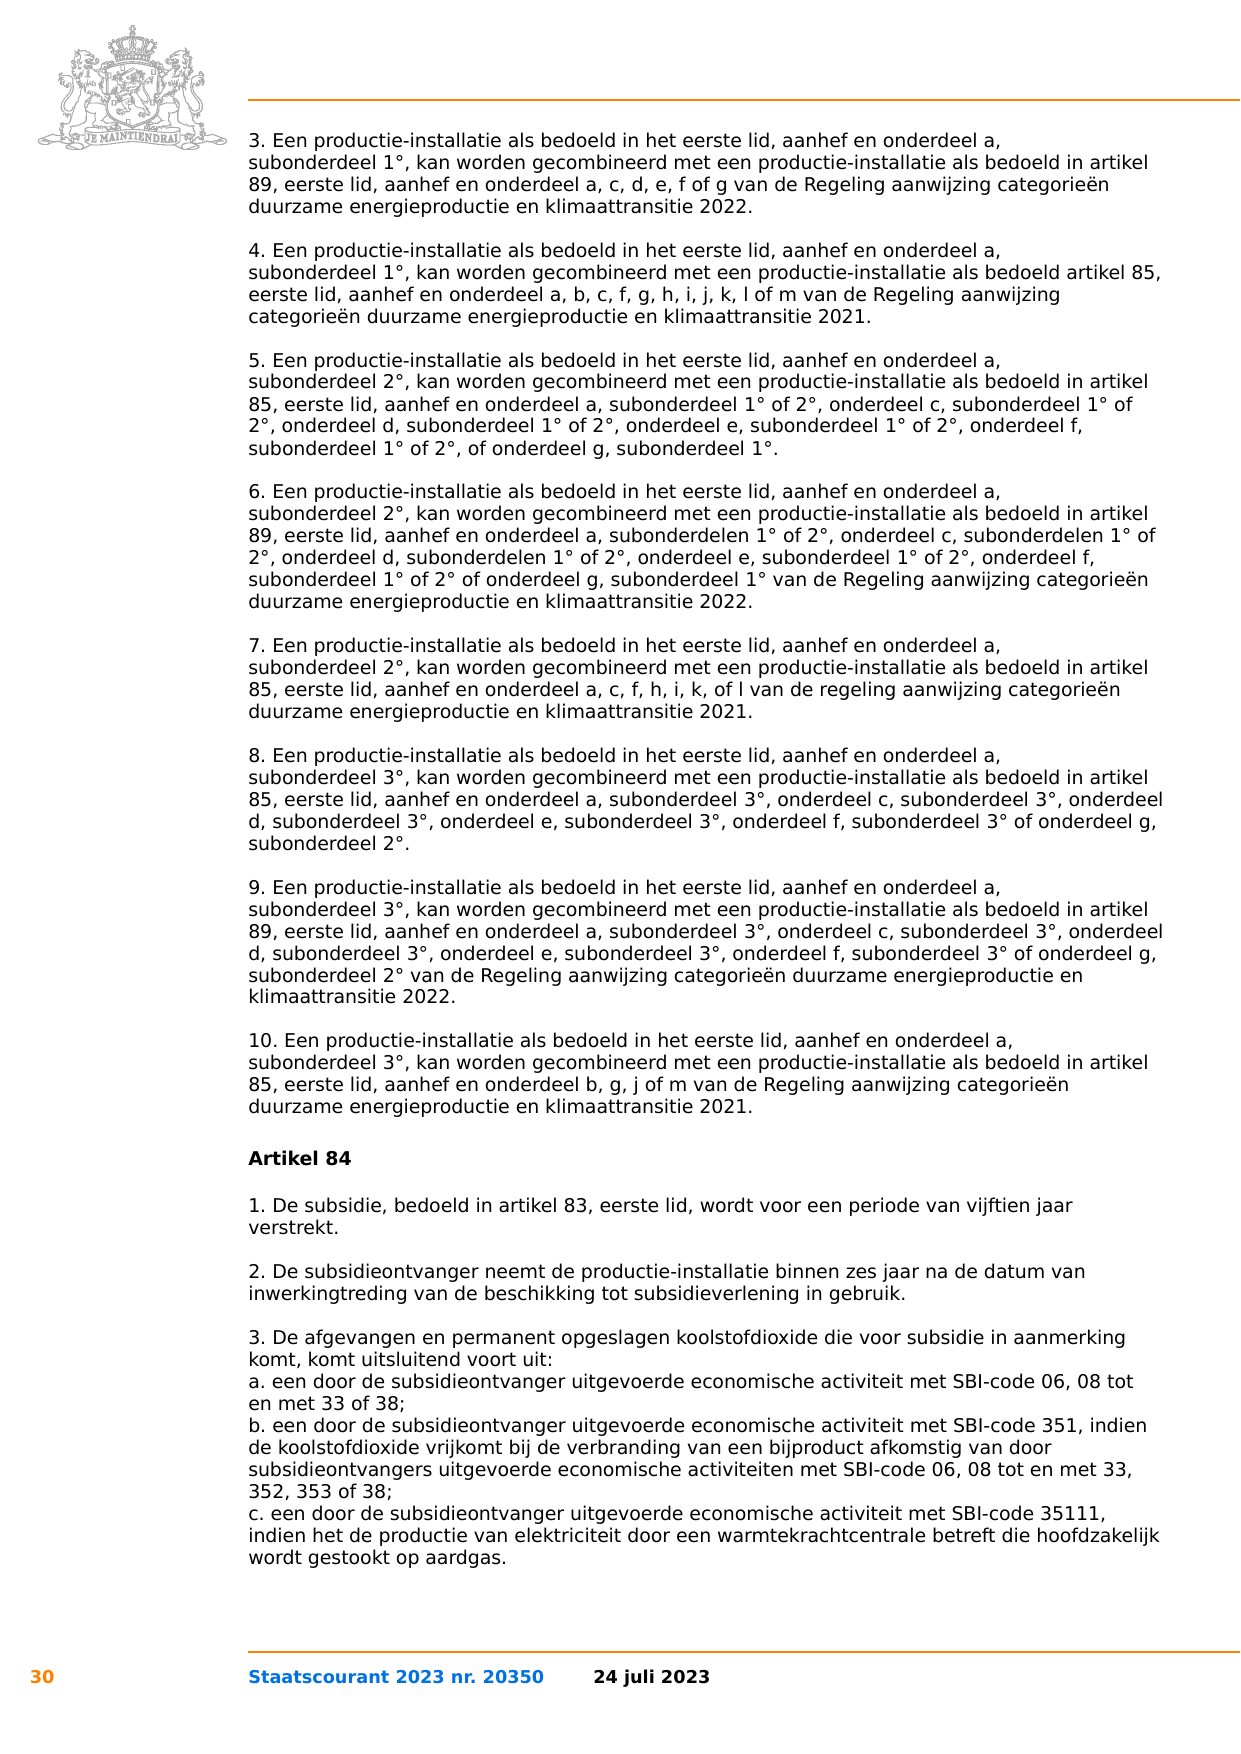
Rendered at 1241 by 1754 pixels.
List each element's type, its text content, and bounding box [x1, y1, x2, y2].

text 2. De subsidieontvanger neemt de productie-installatie binnen zes jaar na de datum van inwerkingtreding van de beschikking tot subsidieverlening in gebruik. [248, 1261, 1163, 1305]
text a. een door de subsidieontvanger uitgevoerde economische activiteit met SBI-code 06, 08 tot en met 33 of 38; [248, 1371, 1163, 1415]
text 1. De subsidie, bedoeld in artikel 83, eerste lid, wordt voor een periode van vijftien jaar verstrekt. [248, 1195, 1163, 1239]
text b. een door de subsidieontvanger uitgevoerde economische activiteit met SBI-code 351, indien de koolstofdioxide vrijkomt bij de verbranding van een bijproduct afkomstig van door subsidieontvangers uitgevoerde economische activiteiten met SBI-code 06, 08 tot en met 33, 352, 353 of 38; [248, 1415, 1163, 1503]
text 5. Een productie-installatie als bedoeld in het eerste lid, aanhef en onderdeel a, subonderdeel 2°, kan worden gecombineerd met een productie-installatie als bedoeld in artikel 85, eerste lid, aanhef en onderdeel a, subonderdeel 1° of 2°, onderdeel c, subonderdeel 1° of 2°, onderdeel d, subonderdeel 1° of 2°, onderdeel e, subonderdeel 1° of 2°, onderdeel f, subonderdeel 1° of 2°, of onderdeel g, subonderdeel 1°. [248, 349, 1163, 459]
text 3. Een productie-installatie als bedoeld in het eerste lid, aanhef en onderdeel a, subonderdeel 1°, kan worden gecombineerd met een productie-installatie als bedoeld in artikel 89, eerste lid, aanhef en onderdeel a, c, d, e, f of g van de Regeling aanwijzing categorieën duurzame energieproductie en klimaattransitie 2022. [248, 130, 1163, 218]
picture [38, 25, 227, 150]
subtitle Artikel 84 [248, 1148, 1163, 1170]
text 6. Een productie-installatie als bedoeld in het eerste lid, aanhef en onderdeel a, subonderdeel 2°, kan worden gecombineerd met een productie-installatie als bedoeld in artikel 89, eerste lid, aanhef en onderdeel a, subonderdelen 1° of 2°, onderdeel c, subonderdelen 1° of 2°, onderdeel d, subonderdelen 1° of 2°, onderdeel e, subonderdeel 1° of 2°, onderdeel f, subonderdeel 1° of 2° of onderdeel g, subonderdeel 1° van de Regeling aanwijzing categorieën duurzame energieproductie en klimaattransitie 2022. [248, 481, 1163, 613]
text 7. Een productie-installatie als bedoeld in het eerste lid, aanhef en onderdeel a, subonderdeel 2°, kan worden gecombineerd met een productie-installatie als bedoeld in artikel 85, eerste lid, aanhef en onderdeel a, c, f, h, i, k, of l van de regeling aanwijzing categorieën duurzame energieproductie en klimaattransitie 2021. [248, 635, 1163, 723]
text 9. Een productie-installatie als bedoeld in het eerste lid, aanhef en onderdeel a, subonderdeel 3°, kan worden gecombineerd met een productie-installatie als bedoeld in artikel 89, eerste lid, aanhef en onderdeel a, subonderdeel 3°, onderdeel c, subonderdeel 3°, onderdeel d, subonderdeel 3°, onderdeel e, subonderdeel 3°, onderdeel f, subonderdeel 3° of onderdeel g, subonderdeel 2° van de Regeling aanwijzing categorieën duurzame energieproductie en klimaattransitie 2022. [248, 877, 1163, 1008]
text 10. Een productie-installatie als bedoeld in het eerste lid, aanhef en onderdeel a, subonderdeel 3°, kan worden gecombineerd met een productie-installatie als bedoeld in artikel 85, eerste lid, aanhef en onderdeel b, g, j of m van de Regeling aanwijzing categorieën duurzame energieproductie en klimaattransitie 2021. [248, 1030, 1163, 1118]
text c. een door de subsidieontvanger uitgevoerde economische activiteit met SBI-code 35111, indien het de productie van elektriciteit door een warmtekrachtcentrale betreft die hoofdzakelijk wordt gestookt op aardgas. [248, 1503, 1163, 1569]
text 8. Een productie-installatie als bedoeld in het eerste lid, aanhef en onderdeel a, subonderdeel 3°, kan worden gecombineerd met een productie-installatie als bedoeld in artikel 85, eerste lid, aanhef en onderdeel a, subonderdeel 3°, onderdeel c, subonderdeel 3°, onderdeel d, subonderdeel 3°, onderdeel e, subonderdeel 3°, onderdeel f, subonderdeel 3° of onderdeel g, subonderdeel 2°. [248, 745, 1163, 855]
text 4. Een productie-installatie als bedoeld in het eerste lid, aanhef en onderdeel a, subonderdeel 1°, kan worden gecombineerd met een productie-installatie als bedoeld artikel 85, eerste lid, aanhef en onderdeel a, b, c, f, g, h, i, j, k, l of m van de Regeling aanwijzing categorieën duurzame energieproductie en klimaattransitie 2021. [248, 240, 1163, 328]
text 3. De afgevangen en permanent opgeslagen koolstofdioxide die voor subsidie in aanmerking komt, komt uitsluitend voort uit: [248, 1327, 1163, 1371]
